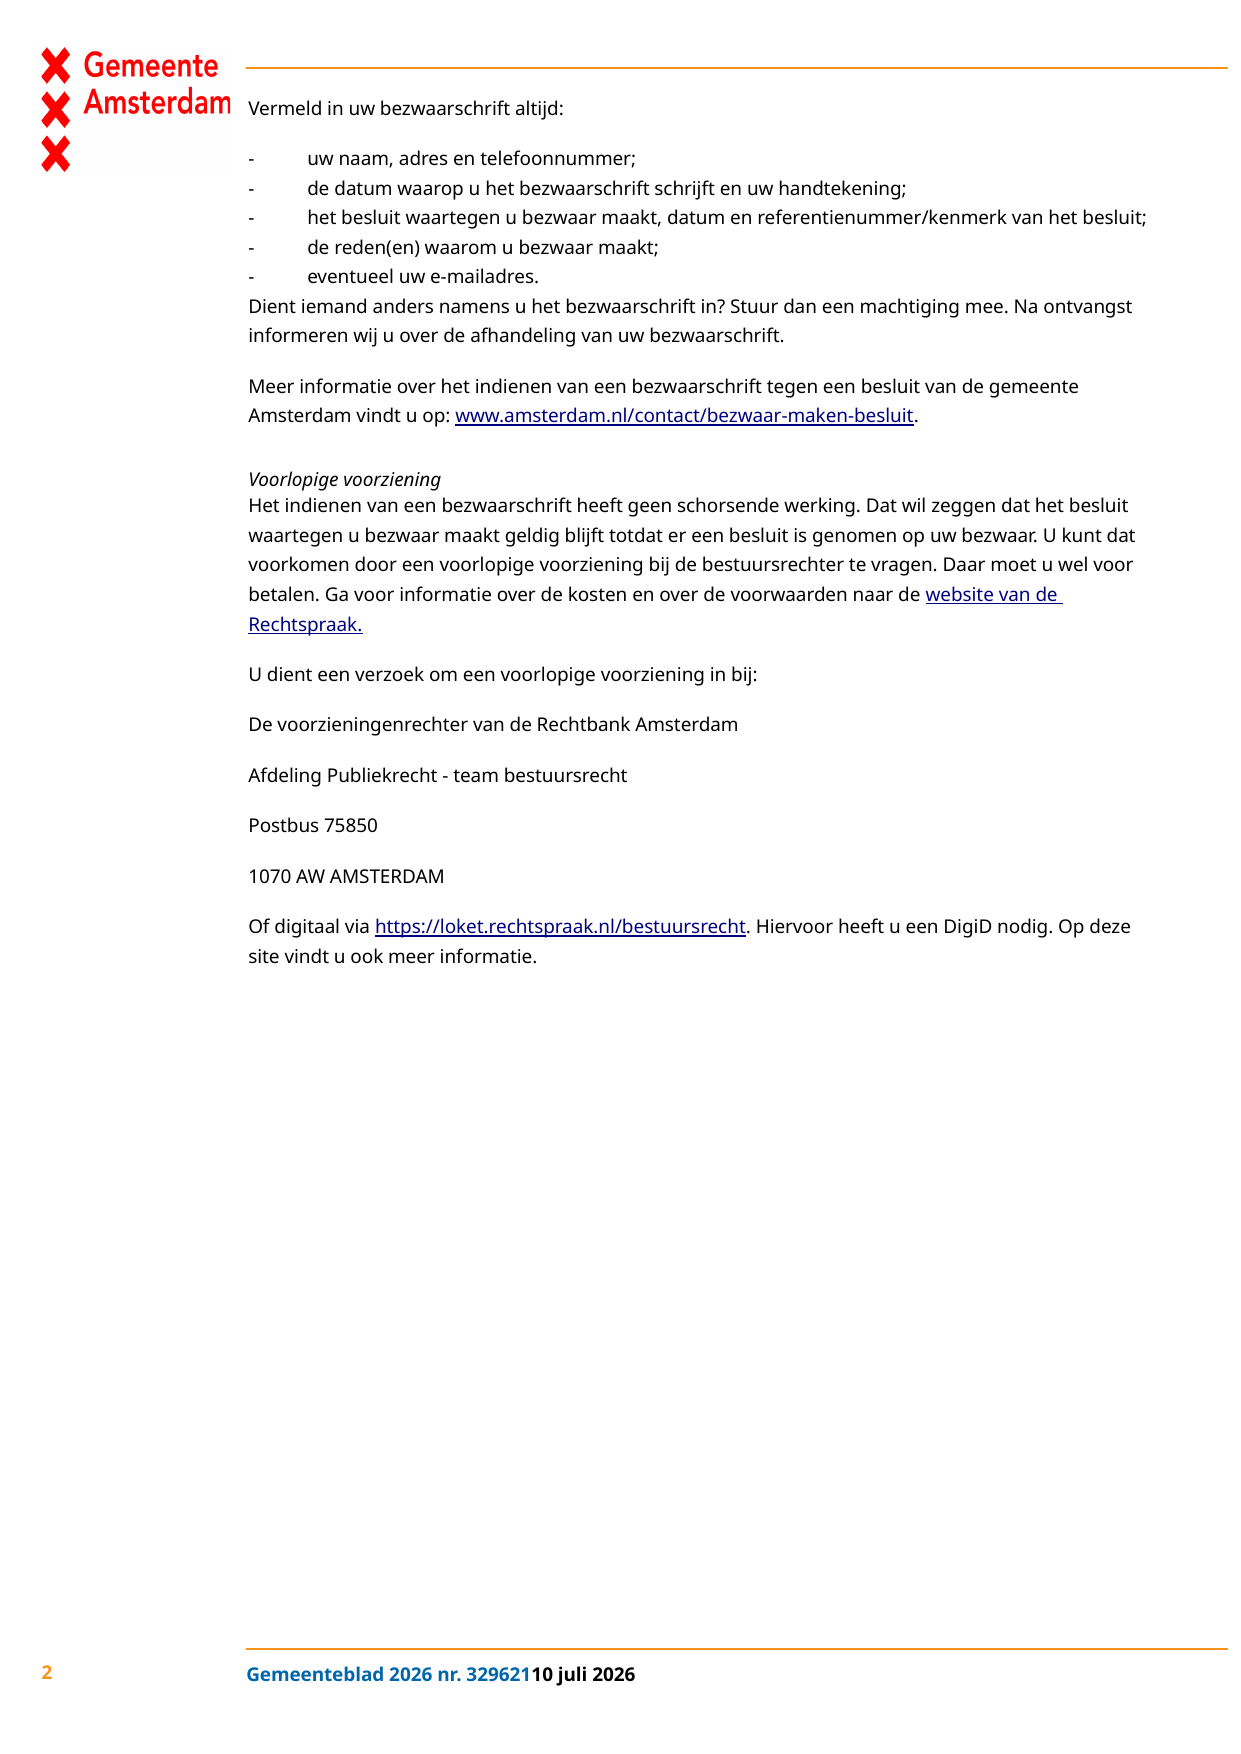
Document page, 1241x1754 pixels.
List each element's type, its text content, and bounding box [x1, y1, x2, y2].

text Postbus 75850 [248, 812, 1152, 838]
text Meer informatie over het indienen van een bezwaarschrift tegen een besluit van de gemeente Amsterdam vindt u op: www.amsterdam.nl/contact/bezwaar-maken-besluit. [248, 373, 1152, 428]
picture [41, 47, 231, 172]
text Afdeling Publiekrecht - team bestuursrecht [248, 762, 1152, 788]
list uw naam, adres en telefoonnummer; [248, 145, 1152, 171]
text Of digitaal via https://loket.rechtspraak.nl/bestuursrecht. Hiervoor heeft u een DigiD nodig. Op deze site vindt u ook meer informatie. [248, 913, 1152, 968]
text U dient een verzoek om een voorlopige voorziening in bij: [248, 661, 1152, 687]
text Het indienen van een bezwaarschrift heeft geen schorsende werking. Dat wil zeggen dat het besluit waartegen u bezwaar maakt geldig blijft totdat er een besluit is genomen op uw bezwaar. U kunt dat voorkomen door een voorlopige voorziening bij de bestuursrechter te vragen. Daar moet u wel voor betalen. Ga voor informatie over de kosten en over de voorwaarden naar de website van de Rechtspraak. [248, 492, 1152, 636]
list de reden(en) waarom u bezwaar maakt; [248, 234, 1152, 260]
text Dient iemand anders namens u het bezwaarschrift in? Stuur dan een machtiging mee. Na ontvangst informeren wij u over de afhandeling van uw bezwaarschrift. [248, 293, 1152, 348]
list eventueel uw e-mailadres. [248, 263, 1152, 289]
text Vermeld in uw bezwaarschrift altijd: [248, 95, 1152, 121]
text 1070 AW AMSTERDAM [248, 863, 1152, 888]
list het besluit waartegen u bezwaar maakt, datum en referentienummer/kenmerk van het besluit; [248, 204, 1152, 230]
text De voorzieningenrechter van de Rechtbank Amsterdam [248, 712, 1152, 737]
text Voorlopige voorziening [248, 467, 1152, 492]
list de datum waarop u het bezwaarschrift schrijft en uw handtekening; [248, 175, 1152, 201]
